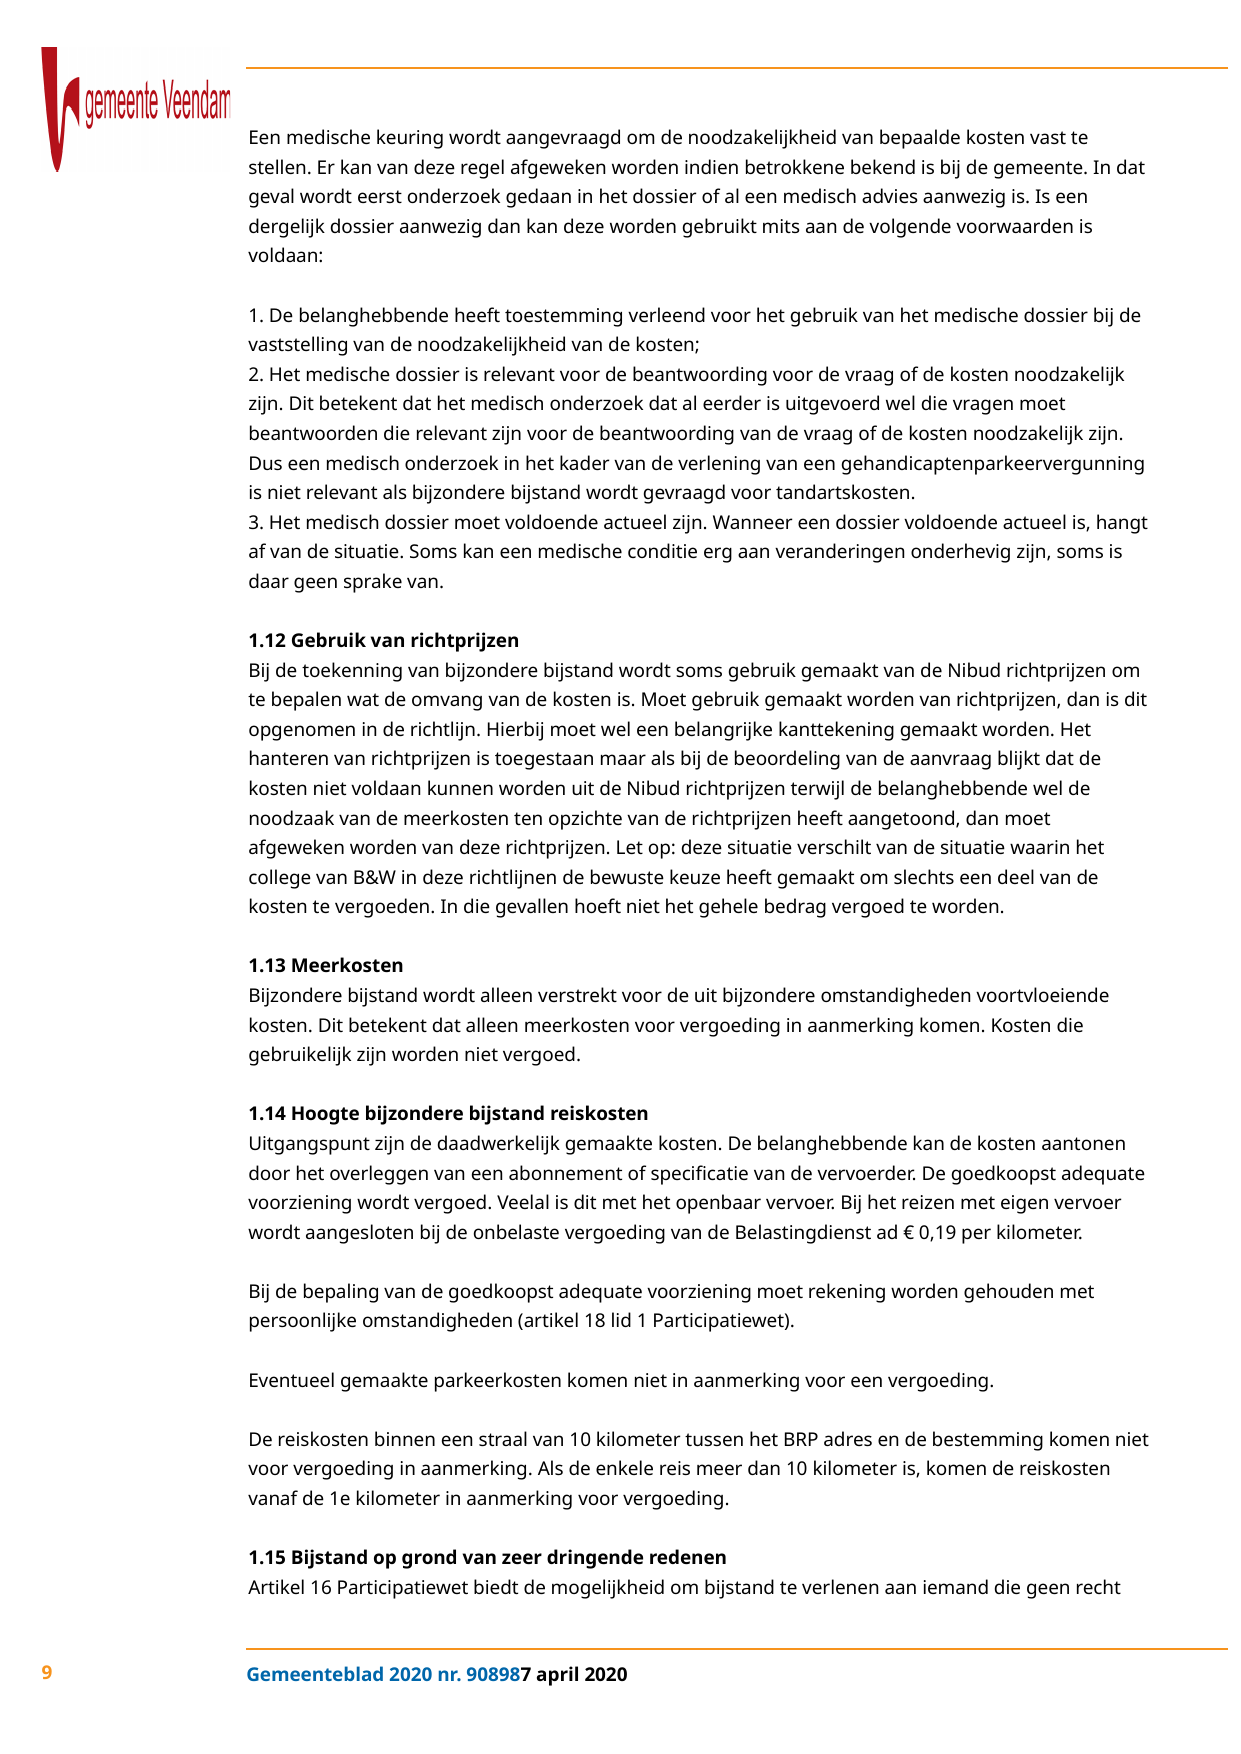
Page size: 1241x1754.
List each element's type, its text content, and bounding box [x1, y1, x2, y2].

picture [41, 47, 231, 172]
text Artikel 16 Participatiewet biedt de mogelijkheid om bijstand te verlenen aan iemand die geen recht [248, 1574, 1152, 1600]
text Een medische keuring wordt aangevraagd om de noodzakelijkheid van bepaalde kosten vast te stellen. Er kan van deze regel afgeweken worden indien betrokkene bekend is bij de gemeente. In dat geval wordt eerst onderzoek gedaan in het dossier of al een medisch advies aanwezig is. Is een dergelijk dossier aanwezig dan kan deze worden gebruikt mits aan de volgende voorwaarden is voldaan: [248, 124, 1152, 268]
text 2. Het medische dossier is relevant voor de beantwoording voor de vraag of de kosten noodzakelijk zijn. Dit betekent dat het medisch onderzoek dat al eerder is uitgevoerd wel die vragen moet beantwoorden die relevant zijn voor de beantwoording van de vraag of de kosten noodzakelijk zijn. Dus een medisch onderzoek in het kader van de verlening van een gehandicaptenparkeervergunning is niet relevant als bijzondere bijstand wordt gevraagd voor tandartskosten. [248, 361, 1152, 505]
text Bijzondere bijstand wordt alleen verstrekt voor de uit bijzondere omstandigheden voortvloeiende kosten. Dit betekent dat alleen meerkosten voor vergoeding in aanmerking komen. Kosten die gebruikelijk zijn worden niet vergoed. [248, 982, 1152, 1067]
text Bij de bepaling van de goedkoopst adequate voorziening moet rekening worden gehouden met persoonlijke omstandigheden (artikel 18 lid 1 Participatiewet). [248, 1278, 1152, 1333]
text Uitgangspunt zijn de daadwerkelijk gemaakte kosten. De belanghebbende kan de kosten aantonen door het overleggen van een abonnement of specificatie van de vervoerder. De goedkoopst adequate voorziening wordt vergoed. Veelal is dit met het openbaar vervoer. Bij het reizen met eigen vervoer wordt aangesloten bij de onbelaste vergoeding van de Belastingdienst ad € 0,19 per kilometer. [248, 1130, 1152, 1245]
text Bij de toekenning van bijzondere bijstand wordt soms gebruik gemaakt van de Nibud richtprijzen om te bepalen wat de omvang van de kosten is. Moet gebruik gemaakt worden van richtprijzen, dan is dit opgenomen in de richtlijn. Hierbij moet wel een belangrijke kanttekening gemaakt worden. Het hanteren van richtprijzen is toegestaan maar als bij de beoordeling van de aanvraag blijkt dat de kosten niet voldaan kunnen worden uit de Nibud richtprijzen terwijl de belanghebbende wel de noodzaak van de meerkosten ten opzichte van de richtprijzen heeft aangetoond, dan moet afgeweken worden van deze richtprijzen. Let op: deze situatie verschilt van de situatie waarin het college van B&W in deze richtlijnen de bewuste keuze heeft gemaakt om slechts een deel van de kosten te vergoeden. In die gevallen hoeft niet het gehele bedrag vergoed te worden. [248, 657, 1152, 919]
text 1.13 Meerkosten [248, 953, 1152, 978]
text 1. De belanghebbende heeft toestemming verleend voor het gebruik van het medische dossier bij de vaststelling van de noodzakelijkheid van de kosten; [248, 302, 1152, 357]
text 1.14 Hoogte bijzondere bijstand reiskosten [248, 1101, 1152, 1126]
text De reiskosten binnen een straal van 10 kilometer tussen het BRP adres en de bestemming komen niet voor vergoeding in aanmerking. Als de enkele reis meer dan 10 kilometer is, komen de reiskosten vanaf de 1e kilometer in aanmerking voor vergoeding. [248, 1426, 1152, 1511]
text 1.15 Bijstand op grond van zeer dringende redenen [248, 1544, 1152, 1570]
text Eventueel gemaakte parkeerkosten komen niet in aanmerking voor een vergoeding. [248, 1367, 1152, 1393]
text 1.12 Gebruik van richtprijzen [248, 627, 1152, 653]
text 3. Het medisch dossier moet voldoende actueel zijn. Wanneer een dossier voldoende actueel is, hangt af van de situatie. Soms kan een medische conditie erg aan veranderingen onderhevig zijn, soms is daar geen sprake van. [248, 509, 1152, 594]
